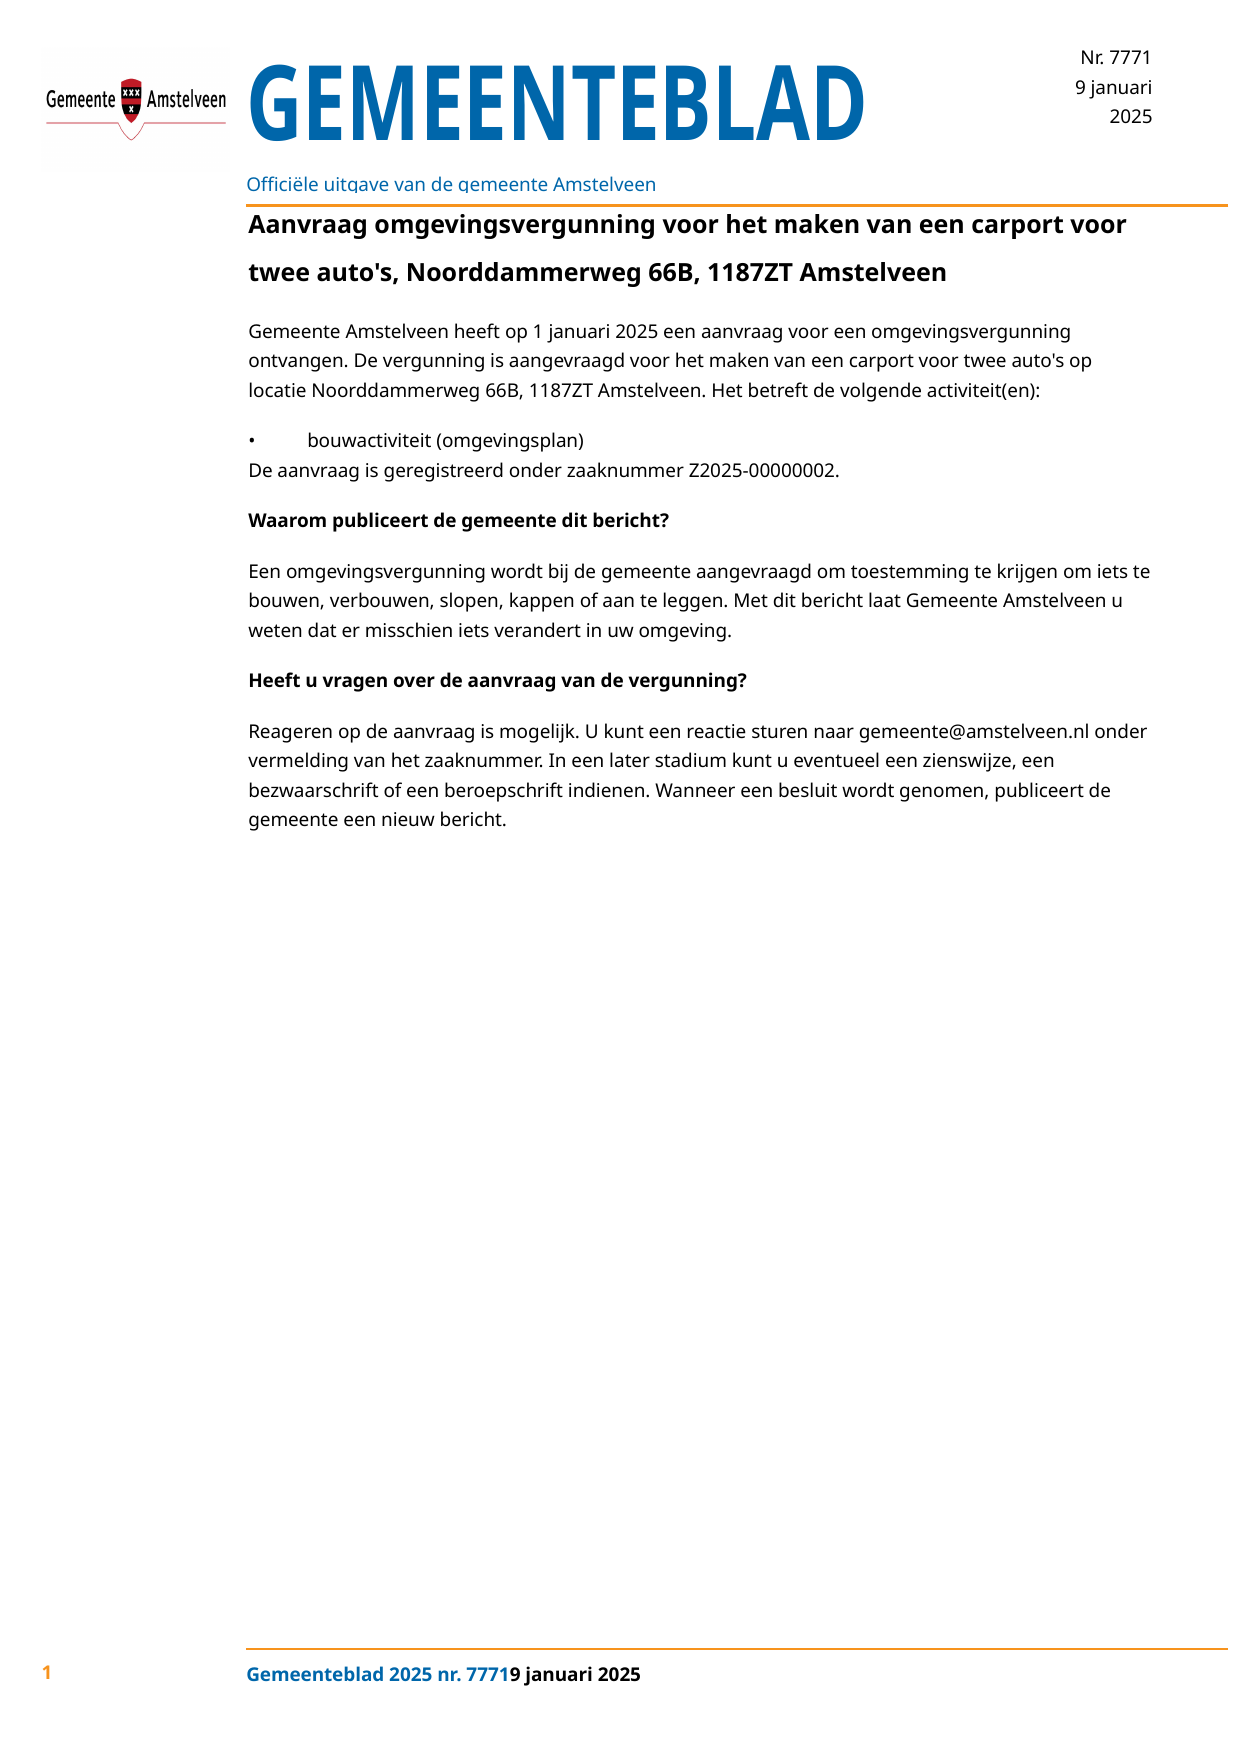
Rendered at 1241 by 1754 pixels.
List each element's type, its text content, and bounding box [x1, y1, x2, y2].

text Heeft u vragen over de aanvraag van de vergunning? [248, 667, 1152, 693]
text Waarom publiceert de gemeente dit bericht? [248, 507, 1152, 533]
text Een omgevingsvergunning wordt bij de gemeente aangevraagd om toestemming te krijgen om iets te bouwen, verbouwen, slopen, kappen of aan te leggen. Met dit bericht laat Gemeente Amstelveen u weten dat er misschien iets verandert in uw omgeving. [248, 558, 1152, 643]
text De aanvraag is geregistreerd onder zaaknummer Z2025-00000002. [248, 457, 1152, 483]
list bouwactiviteit (omgevingsplan) [248, 427, 1152, 453]
text Gemeente Amstelveen heeft op 1 januari 2025 een aanvraag voor een omgevingsvergunning ontvangen. De vergunning is aangevraagd voor het maken van een carport voor twee auto's op locatie Noorddammerweg 66B, 1187ZT Amstelveen. Het betreft de volgende activiteit(en): [248, 318, 1152, 403]
text Reageren op de aanvraag is mogelijk. U kunt een reactie sturen naar gemeente@amstelveen.nl onder vermelding van het zaaknummer. In een later stadium kunt u eventueel een zienswijze, een bezwaarschrift of een beroepschrift indienen. Wanneer een besluit wordt genomen, publiceert de gemeente een nieuw bericht. [248, 718, 1152, 832]
text Aanvraag omgevingsvergunning voor het maken van een carport voor twee auto's, Noorddammerweg 66B, 1187ZT Amstelveen [248, 207, 1152, 288]
picture [41, 47, 231, 172]
